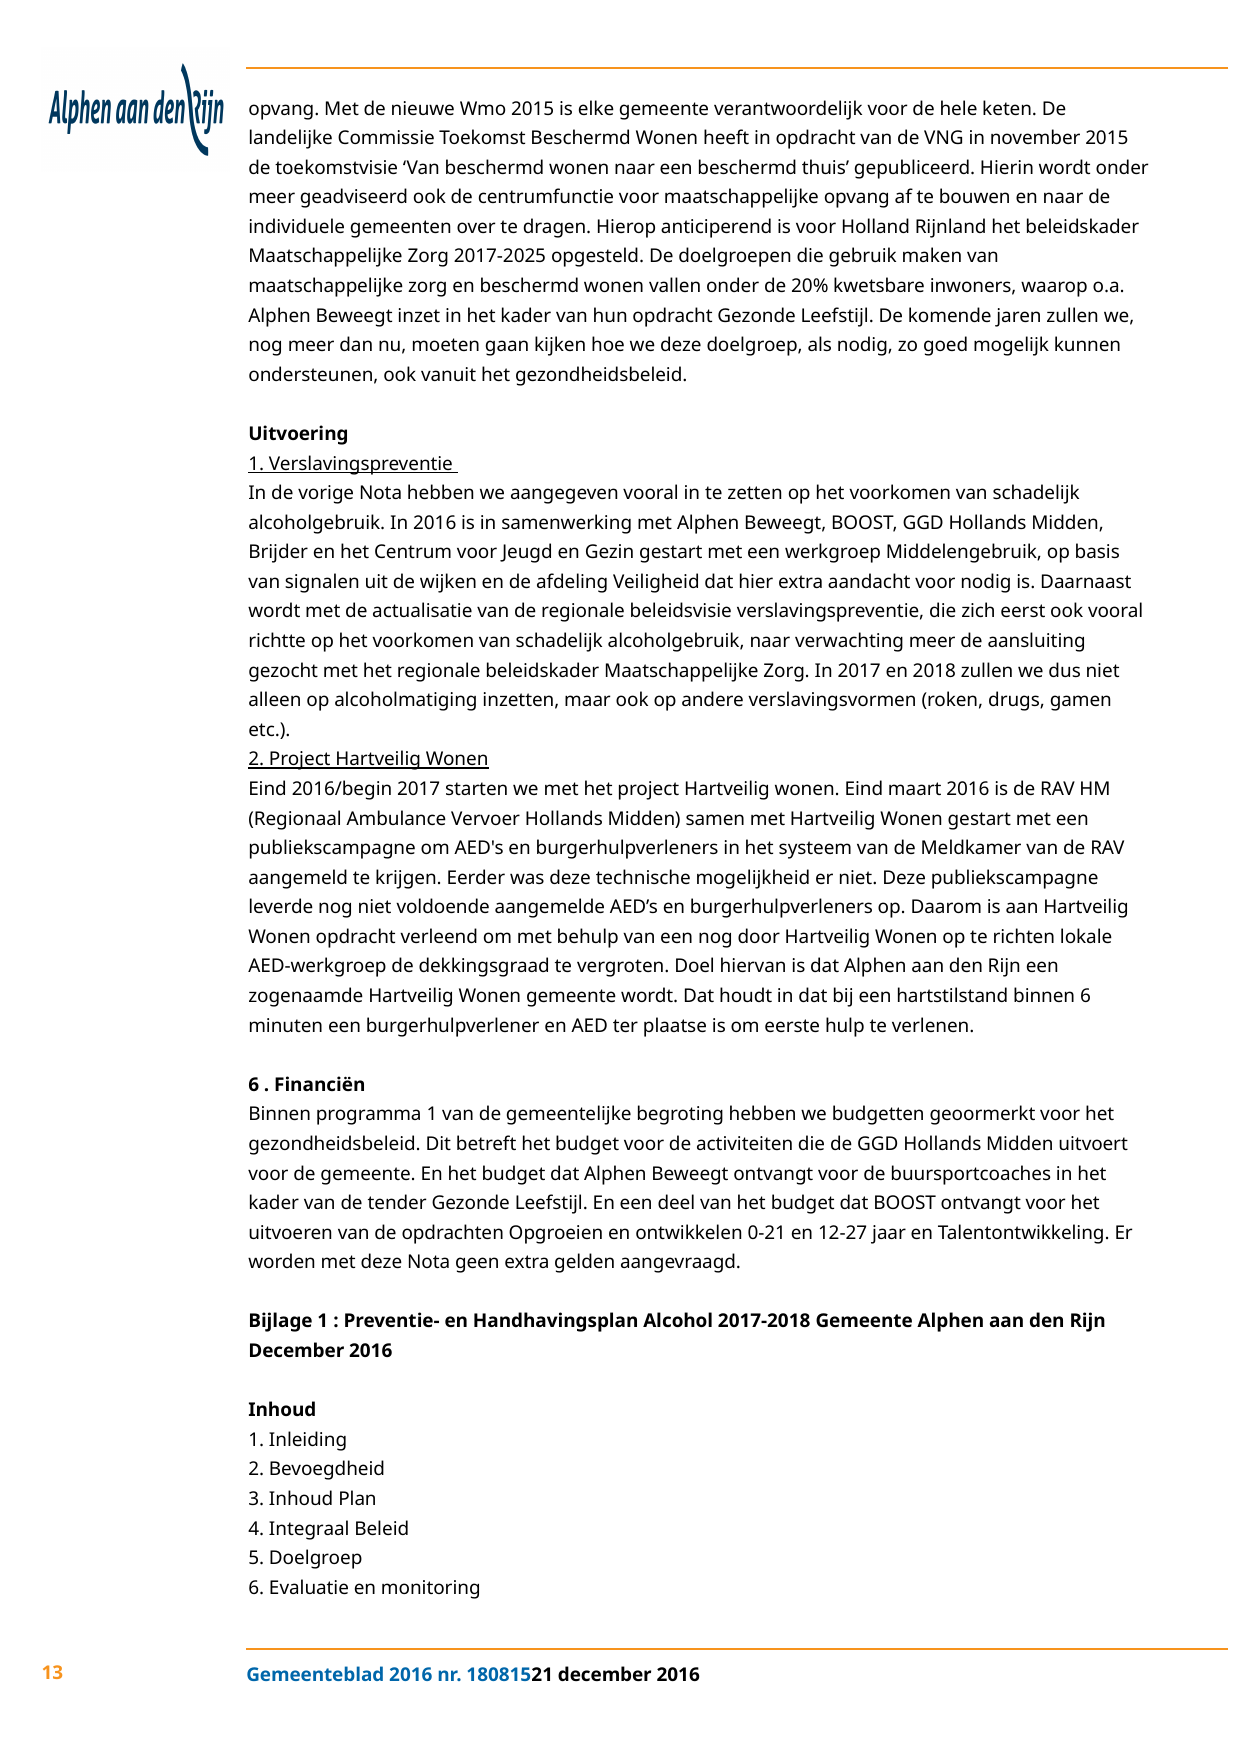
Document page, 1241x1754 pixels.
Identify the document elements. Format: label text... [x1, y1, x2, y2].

text 1. Verslavingspreventie [248, 450, 1152, 476]
text Inhoud [248, 1396, 1152, 1422]
text 3. Inhoud Plan [248, 1485, 1152, 1511]
text 2. Bevoegdheid [248, 1456, 1152, 1481]
text 5. Doelgroep [248, 1544, 1152, 1570]
text 6 . Financiën [248, 1071, 1152, 1097]
text 4. Integraal Beleid [248, 1515, 1152, 1541]
text Eind 2016/begin 2017 starten we met het project Hartveilig wonen. Eind maart 2016 is de RAV HM (Regionaal Ambulance Vervoer Hollands Midden) samen met Hartveilig Wonen gestart met een publiekscampagne om AED's en burgerhulpverleners in het systeem van de Meldkamer van de RAV aangemeld te krijgen. Eerder was deze technische mogelijkheid er niet. Deze publiekscampagne leverde nog niet voldoende aangemelde AED’s en burgerhulpverleners op. Daarom is aan Hartveilig Wonen opdracht verleend om met behulp van een nog door Hartveilig Wonen op te richten lokale AED-werkgroep de dekkingsgraad te vergroten. Doel hiervan is dat Alphen aan den Rijn een zogenaamde Hartveilig Wonen gemeente wordt. Dat houdt in dat bij een hartstilstand binnen 6 minuten een burgerhulpverlener en AED ter plaatse is om eerste hulp te verlenen. [248, 775, 1152, 1038]
picture [41, 47, 231, 172]
text 1. Inleiding [248, 1426, 1152, 1452]
text December 2016 [248, 1337, 1152, 1363]
text 6. Evaluatie en monitoring [248, 1574, 1152, 1600]
text 2. Project Hartveilig Wonen [248, 746, 1152, 771]
text In de vorige Nota hebben we aangegeven vooral in te zetten op het voorkomen van schadelijk alcoholgebruik. In 2016 is in samenwerking met Alphen Beweegt, BOOST, GGD Hollands Midden, Brijder en het Centrum voor Jeugd en Gezin gestart met een werkgroep Middelengebruik, op basis van signalen uit de wijken en de afdeling Veiligheid dat hier extra aandacht voor nodig is. Daarnaast wordt met de actualisatie van de regionale beleidsvisie verslavingspreventie, die zich eerst ook vooral richtte op het voorkomen van schadelijk alcoholgebruik, naar verwachting meer de aansluiting gezocht met het regionale beleidskader Maatschappelijke Zorg. In 2017 en 2018 zullen we dus niet alleen op alcoholmatiging inzetten, maar ook op andere verslavingsvormen (roken, drugs, gamen etc.). [248, 479, 1152, 742]
text Binnen programma 1 van de gemeentelijke begroting hebben we budgetten geoormerkt voor het gezondheidsbeleid. Dit betreft het budget voor de activiteiten die de GGD Hollands Midden uitvoert voor de gemeente. En het budget dat Alphen Beweegt ontvangt voor de buursportcoaches in het kader van de tender Gezonde Leefstijl. En een deel van het budget dat BOOST ontvangt voor het uitvoeren van de opdrachten Opgroeien en ontwikkelen 0-21 en 12-27 jaar en Talentontwikkeling. Er worden met deze Nota geen extra gelden aangevraagd. [248, 1101, 1152, 1274]
text opvang. Met de nieuwe Wmo 2015 is elke gemeente verantwoordelijk voor de hele keten. De landelijke Commissie Toekomst Beschermd Wonen heeft in opdracht van de VNG in november 2015 de toekomstvisie ‘Van beschermd wonen naar een beschermd thuis’ gepubliceerd. Hierin wordt onder meer geadviseerd ook de centrumfunctie voor maatschappelijke opvang af te bouwen en naar de individuele gemeenten over te dragen. Hierop anticiperend is voor Holland Rijnland het beleidskader Maatschappelijke Zorg 2017-2025 opgesteld. De doelgroepen die gebruik maken van maatschappelijke zorg en beschermd wonen vallen onder de 20% kwetsbare inwoners, waarop o.a. Alphen Beweegt inzet in het kader van hun opdracht Gezonde Leefstijl. De komende jaren zullen we, nog meer dan nu, moeten gaan kijken hoe we deze doelgroep, als nodig, zo goed mogelijk kunnen ondersteunen, ook vanuit het gezondheidsbeleid. [248, 95, 1152, 387]
text Bijlage 1 : Preventie- en Handhavingsplan Alcohol 2017-2018 Gemeente Alphen aan den Rijn [248, 1308, 1152, 1333]
text Uitvoering [248, 420, 1152, 446]
